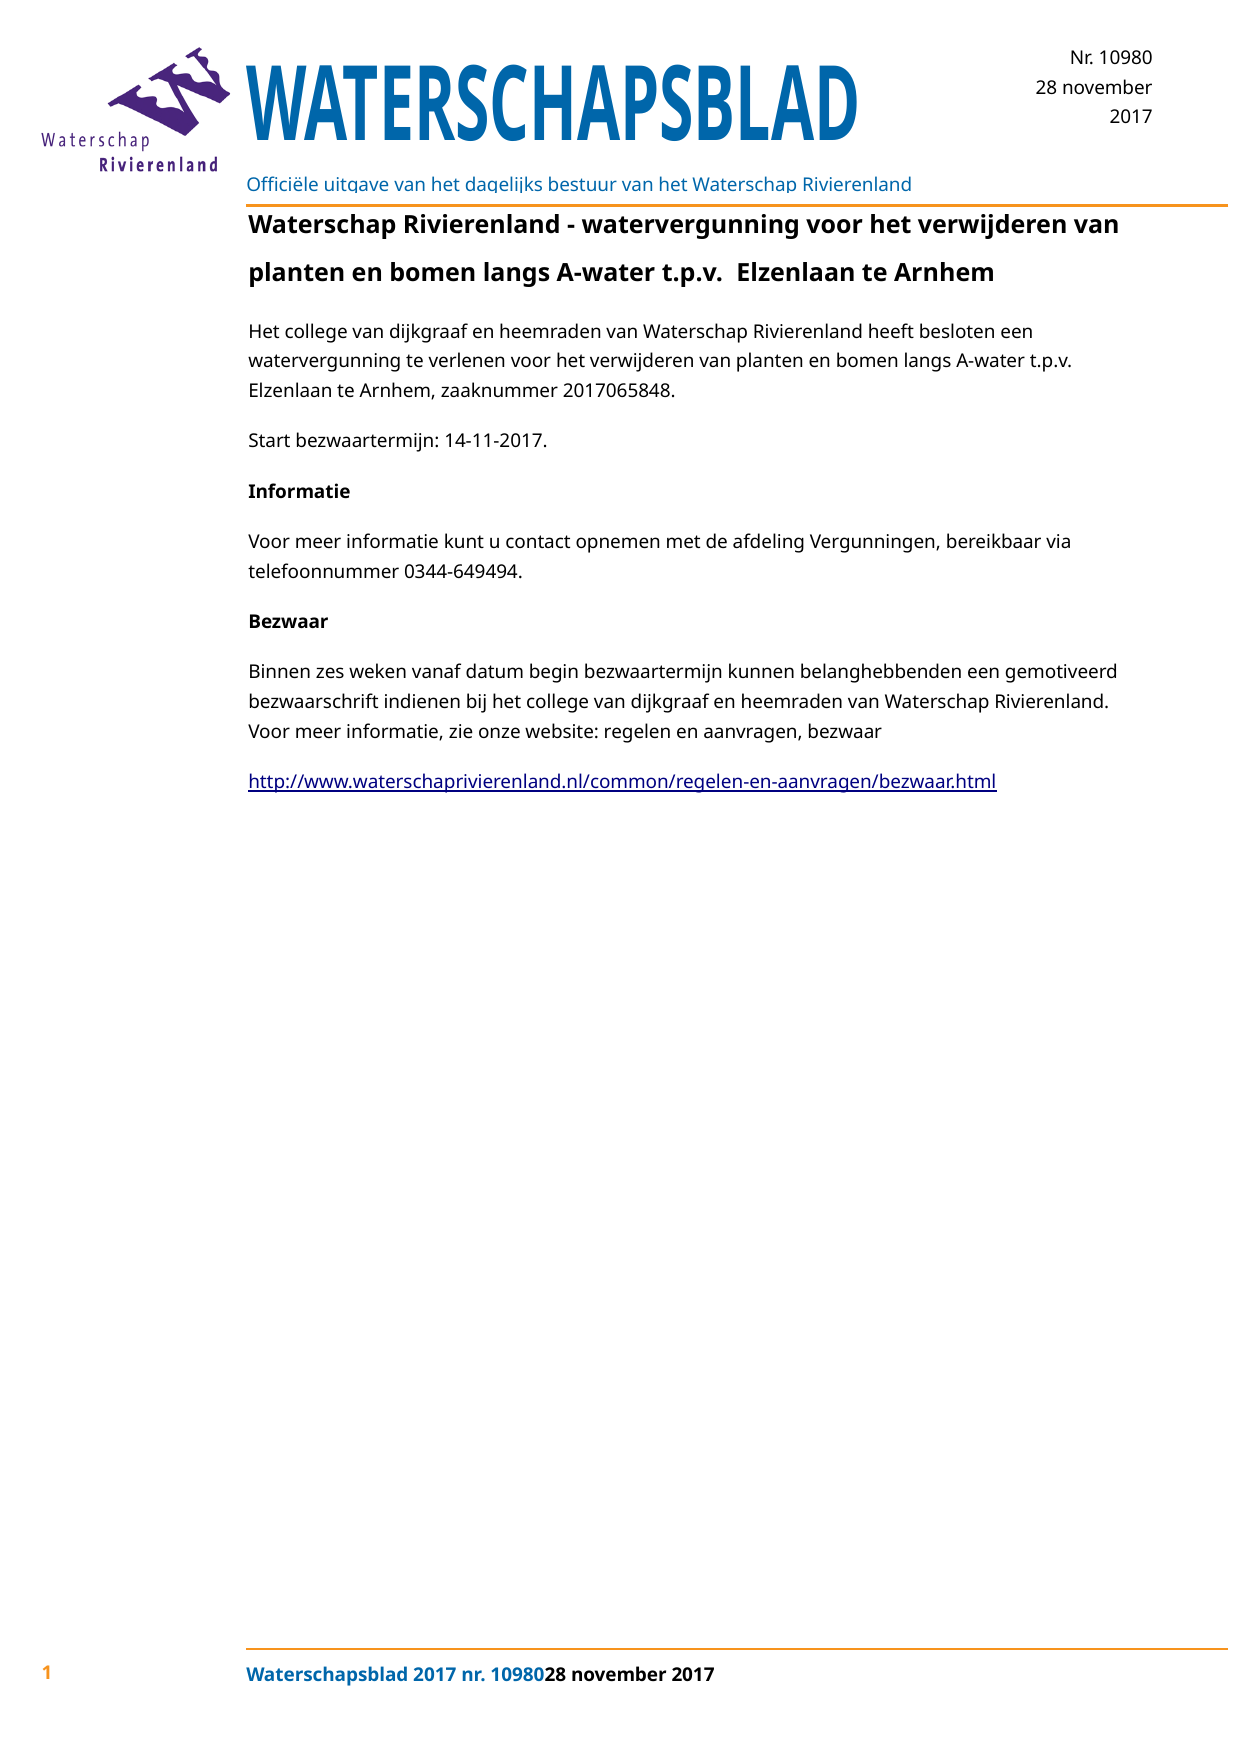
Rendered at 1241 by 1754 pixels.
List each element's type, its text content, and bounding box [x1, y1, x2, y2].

text Het college van dijkgraaf en heemraden van Waterschap Rivierenland heeft besloten een watervergunning te verlenen voor het verwijderen van planten en bomen langs A-water t.p.v. Elzenlaan te Arnhem, zaaknummer 2017065848. [248, 318, 1152, 403]
text Bezwaar [248, 608, 1152, 634]
text Voor meer informatie kunt u contact opnemen met de afdeling Vergunningen, bereikbaar via telefoonnummer 0344-649494. [248, 528, 1152, 584]
text Waterschap Rivierenland - watervergunning voor het verwijderen van planten en bomen langs A-water t.p.v. Elzenlaan te Arnhem [248, 207, 1152, 288]
text http://www.waterschaprivierenland.nl/common/regelen-en-aanvragen/bezwaar.html [248, 768, 1152, 794]
text Binnen zes weken vanaf datum begin bezwaartermijn kunnen belanghebbenden een gemotiveerd bezwaarschrift indienen bij het college van dijkgraaf en heemraden van Waterschap Rivierenland. Voor meer informatie, zie onze website: regelen en aanvragen, bezwaar [248, 659, 1152, 744]
text Informatie [248, 478, 1152, 504]
text Start bezwaartermijn: 14-11-2017. [248, 427, 1152, 453]
picture [41, 47, 231, 172]
